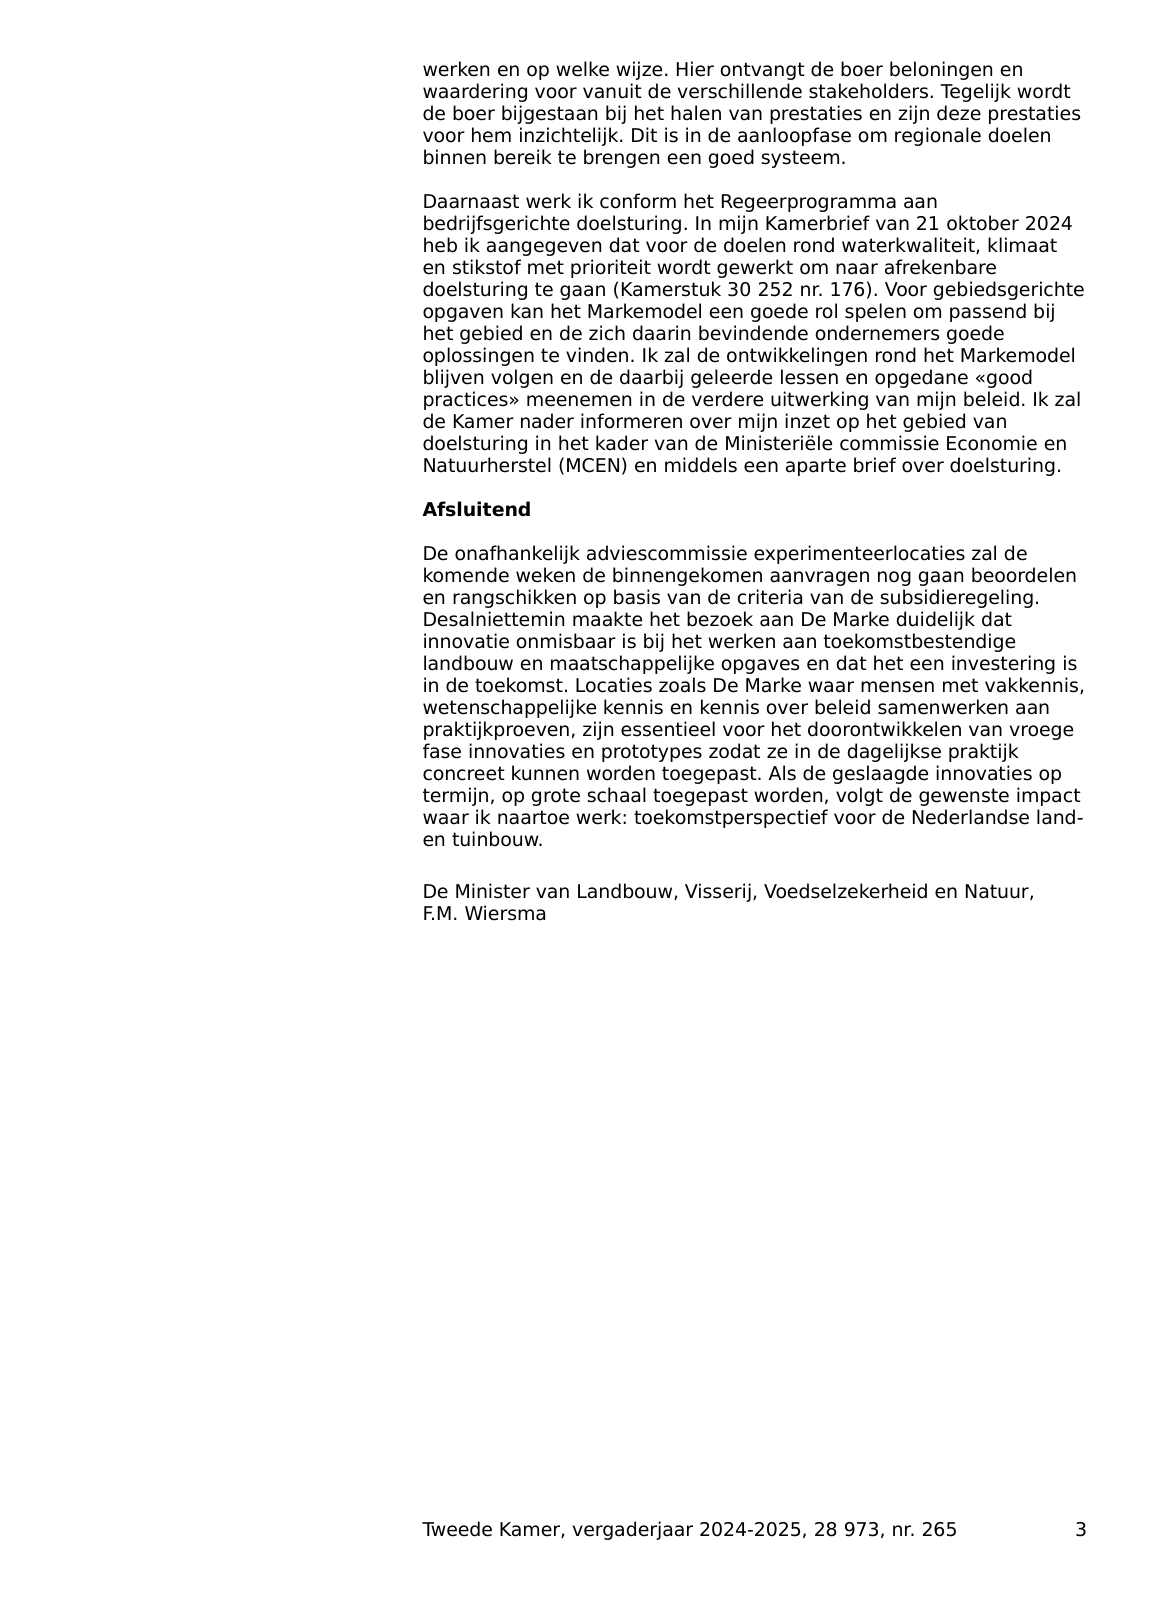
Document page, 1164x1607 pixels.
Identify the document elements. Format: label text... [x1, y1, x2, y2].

text De onafhankelijk adviescommissie experimenteerlocaties zal de komende weken de binnengekomen aanvragen nog gaan beoordelen en rangschikken op basis van de criteria van de subsidieregeling. Desalniettemin maakte het bezoek aan De Marke duidelijk dat innovatie onmisbaar is bij het werken aan toekomstbestendige landbouw en maatschappelijke opgaves en dat het een investering is in de toekomst. Locaties zoals De Marke waar mensen met vakkennis, wetenschappelijke kennis en kennis over beleid samenwerken aan praktijkproeven, zijn essentieel voor het doorontwikkelen van vroege fase innovaties en prototypes zodat ze in de dagelijkse praktijk concreet kunnen worden toegepast. Als de geslaagde innovaties op termijn, op grote schaal toegepast worden, volgt de gewenste impact waar ik naartoe werk: toekomstperspectief voor de Nederlandse land- en tuinbouw. [422, 543, 1087, 851]
text werken en op welke wijze. Hier ontvangt de boer beloningen en waardering voor vanuit de verschillende stakeholders. Tegelijk wordt de boer bijgestaan bij het halen van prestaties en zijn deze prestaties voor hem inzichtelijk. Dit is in de aanloopfase om regionale doelen binnen bereik te brengen een goed systeem. [422, 59, 1087, 169]
subtitle Afsluitend [422, 499, 1087, 521]
text De Minister van Landbouw, Visserij, Voedselzekerheid en Natuur, F.M. Wiersma [422, 881, 1087, 925]
text Daarnaast werk ik conform het Regeerprogramma aan bedrijfsgerichte doelsturing. In mijn Kamerbrief van 21 oktober 2024 heb ik aangegeven dat voor de doelen rond waterkwaliteit, klimaat en stikstof met prioriteit wordt gewerkt om naar afrekenbare doelsturing te gaan (Kamerstuk 30 252 nr. 176). Voor gebiedsgerichte opgaven kan het Markemodel een goede rol spelen om passend bij het gebied en de zich daarin bevindende ondernemers goede oplossingen te vinden. Ik zal de ontwikkelingen rond het Markemodel blijven volgen en de daarbij geleerde lessen en opgedane «good practices» meenemen in de verdere uitwerking van mijn beleid. Ik zal de Kamer nader informeren over mijn inzet op het gebied van doelsturing in het kader van de Ministeriële commissie Economie en Natuurherstel (MCEN) en middels een aparte brief over doelsturing. [422, 191, 1087, 477]
